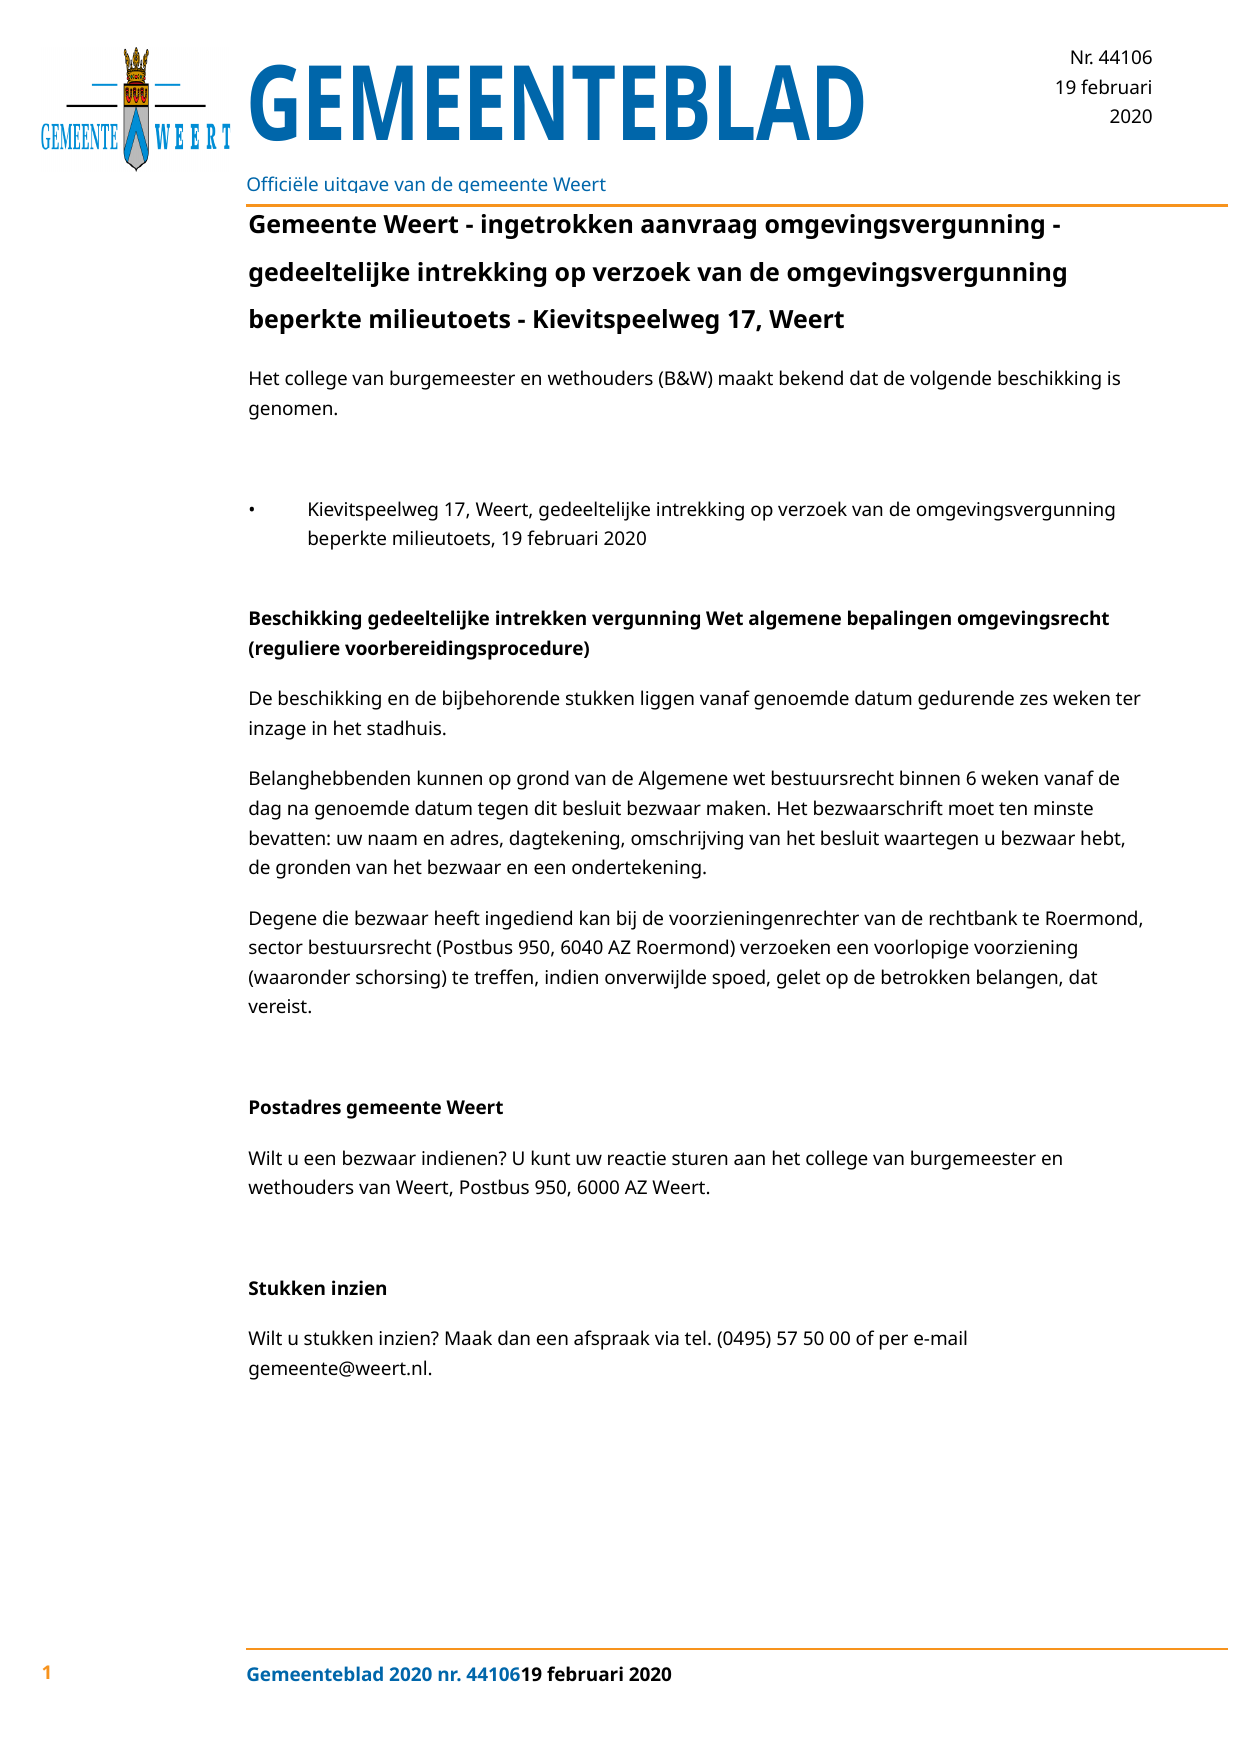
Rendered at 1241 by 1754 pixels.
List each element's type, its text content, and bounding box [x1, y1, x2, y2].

text Degene die bezwaar heeft ingediend kan bij de voorzieningenrechter van de rechtbank te Roermond, sector bestuursrecht (Postbus 950, 6040 AZ Roermond) verzoeken een voorlopige voorziening (waaronder schorsing) te treffen, indien onverwijlde spoed, gelet op de betrokken belangen, dat vereist. [248, 905, 1152, 1019]
text De beschikking en de bijbehorende stukken liggen vanaf genoemde datum gedurende zes weken ter inzage in het stadhuis. [248, 686, 1152, 741]
text Beschikking gedeeltelijke intrekken vergunning Wet algemene bepalingen omgevingsrecht (reguliere voorbereidingsprocedure) [248, 606, 1152, 661]
text Gemeente Weert - ingetrokken aanvraag omgevingsvergunning - gedeeltelijke intrekking op verzoek van de omgevingsvergunning beperkte milieutoets - Kievitspeelweg 17, Weert [248, 207, 1152, 336]
text Wilt u stukken inzien? Maak dan een afspraak via tel. (0495) 57 50 00 of per e-mail gemeente@weert.nl. [248, 1326, 1152, 1381]
text Stukken inzien [248, 1275, 1152, 1301]
text Belanghebbenden kunnen op grond van de Algemene wet bestuursrecht binnen 6 weken vanaf de dag na genoemde datum tegen dit besluit bezwaar maken. Het bezwaarschrift moet ten minste bevatten: uw naam en adres, dagtekening, omschrijving van het besluit waartegen u bezwaar hebt, de gronden van het bezwaar en een ondertekening. [248, 766, 1152, 880]
text Postadres gemeente Weert [248, 1094, 1152, 1120]
text Het college van burgemeester en wethouders (B&W) maakt bekend dat de volgende beschikking is genomen. [248, 366, 1152, 421]
list Kievitspeelweg 17, Weert, gedeeltelijke intrekking op verzoek van de omgevingsvergunning beperkte milieutoets, 19 februari 2020 [248, 496, 1152, 551]
picture [41, 47, 231, 172]
text Wilt u een bezwaar indienen? U kunt uw reactie sturen aan het college van burgemeester en wethouders van Weert, Postbus 950, 6000 AZ Weert. [248, 1145, 1152, 1200]
